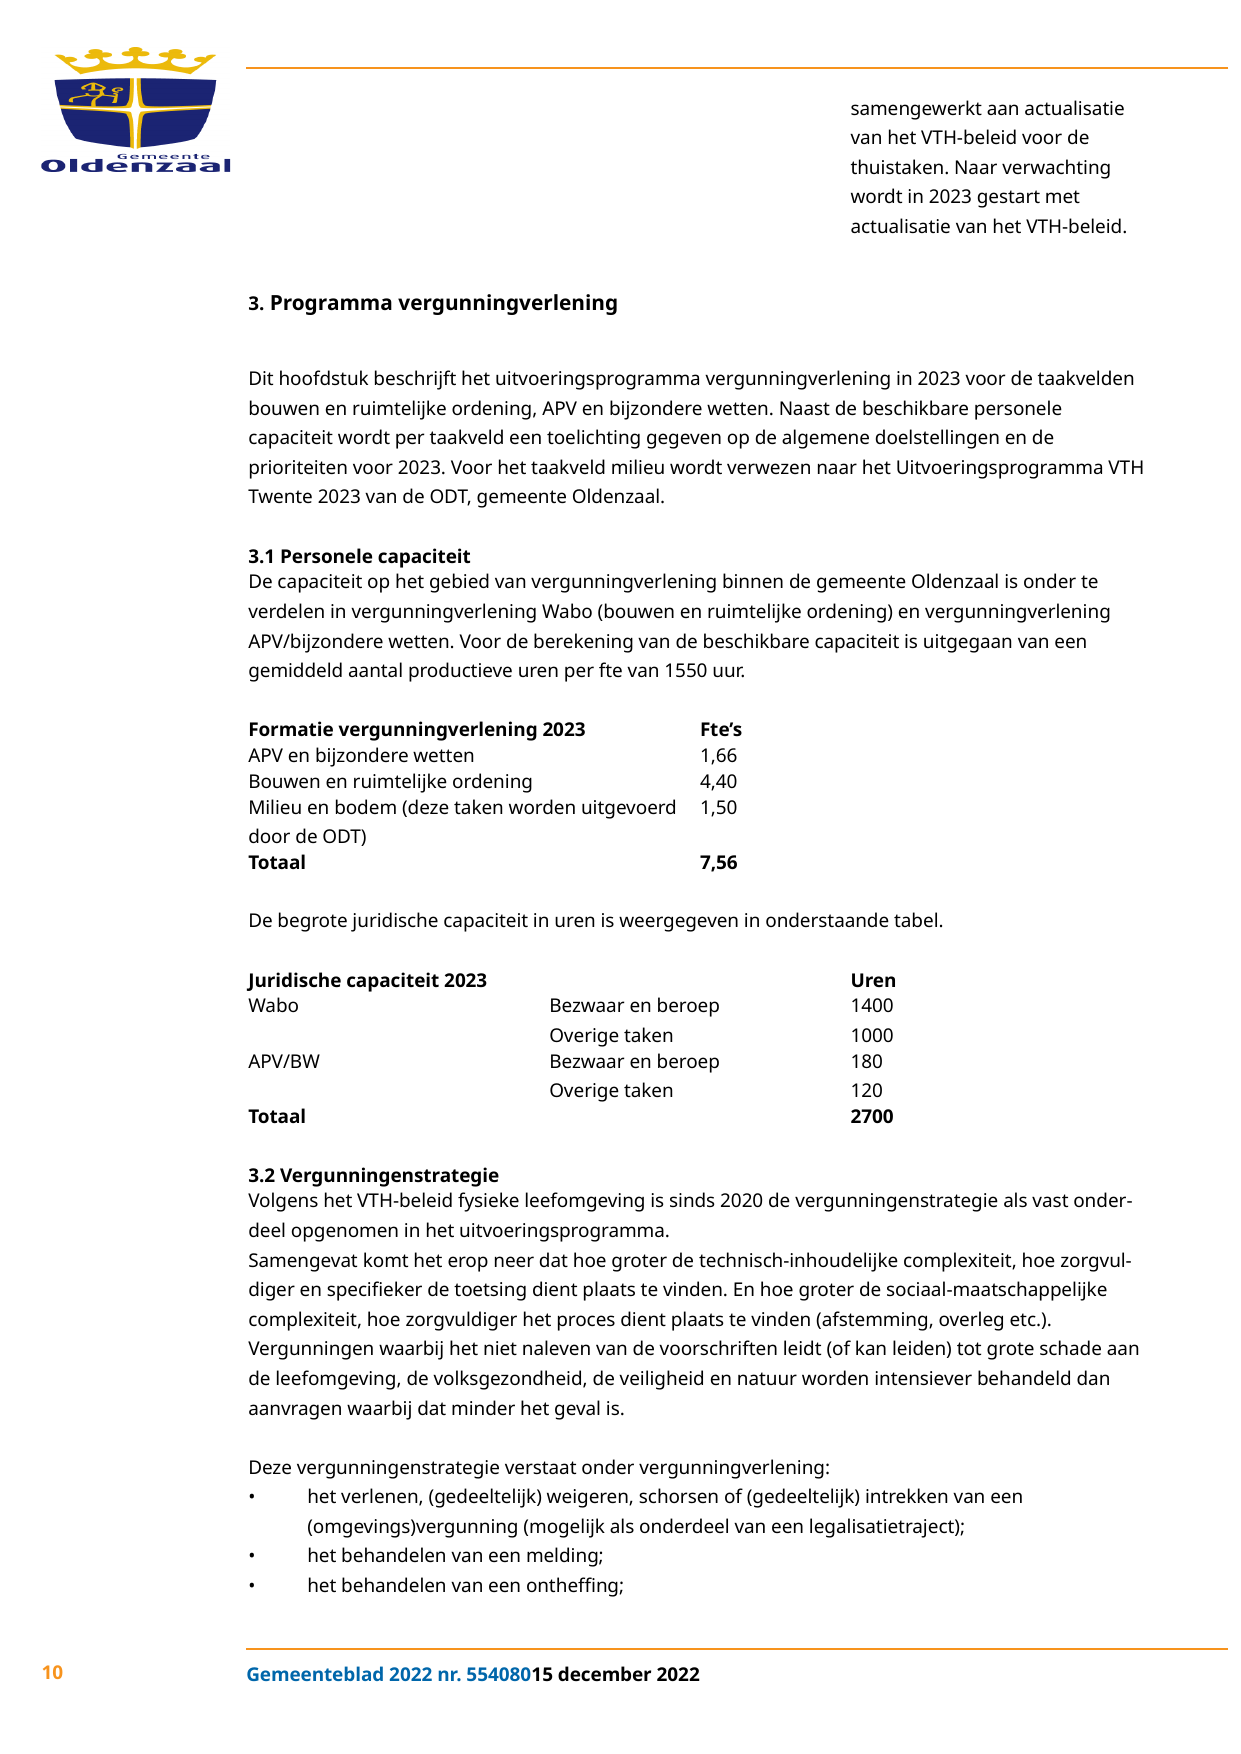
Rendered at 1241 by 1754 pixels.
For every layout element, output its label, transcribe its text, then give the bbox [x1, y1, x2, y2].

table_cell Totaal [248, 1103, 850, 1129]
picture [41, 47, 231, 172]
table_cell Totaal [248, 849, 700, 875]
table_header [549, 967, 850, 993]
table_cell 1,50 [700, 794, 1152, 849]
table_cell Milieu en bodem (deze taken worden uitgevoerd door de ODT) [248, 794, 700, 849]
table_cell Wabo [248, 993, 549, 1048]
text De capaciteit op het gebied van vergunningverlening binnen de gemeente Oldenzaal is onder te verdelen in vergunningverlening Wabo (bouwen en ruimtelijke ordening) en vergunningverlening APV/bijzondere wetten. Voor de berekening van de beschikbare capaciteit is uitgegaan van een gemiddeld aantal productieve uren per fte van 1550 uur. [248, 569, 1152, 683]
text De begrote juridische capaciteit in uren is weergegeven in onderstaande tabel. [248, 908, 1152, 933]
table_cell [248, 95, 549, 239]
table_cell Bezwaar en beroep Overige taken [549, 993, 850, 1048]
text 3.2 Vergunningenstrategie [248, 1162, 1152, 1188]
table_cell 1,66 [700, 743, 1152, 768]
table_cell Bouwen en ruimtelijke ordening [248, 768, 700, 794]
list het verlenen, (gedeeltelijk) weigeren, schorsen of (gedeeltelijk) intrekken van een (omgevings)vergunning (mogelijk als onderdeel van een legalisatietraject); [248, 1483, 1152, 1539]
text Dit hoofdstuk beschrijft het uitvoeringsprogramma vergunningverlening in 2023 voor de taakvelden bouwen en ruimtelijke ordening, APV en bijzondere wetten. Naast de beschikbare personele capaciteit wordt per taakveld een toelichting gegeven op de algemene doelstellingen en de prioriteiten voor 2023. Voor het taakveld milieu wordt verwezen naar het Uitvoeringsprogramma VTH Twente 2023 van de ODT, gemeente Oldenzaal. [248, 365, 1152, 509]
table_cell 1400 1000 [850, 993, 1152, 1048]
table_cell Bezwaar en beroep Overige taken [549, 1048, 850, 1103]
table_cell 180 120 [850, 1048, 1152, 1103]
text 3.1 Personele capaciteit [248, 543, 1152, 569]
table_cell 4,40 [700, 768, 1152, 794]
text Volgens het VTH-beleid fysieke leefomgeving is sinds 2020 de vergunningenstrategie als vast onder-deel opgenomen in het uitvoeringsprogramma. [248, 1188, 1152, 1243]
text Deze vergunningenstrategie verstaat onder vergunningverlening: [248, 1454, 1152, 1479]
list het behandelen van een ontheffing; [248, 1572, 1152, 1598]
table_cell APV en bijzondere wetten [248, 743, 700, 768]
table_header Fte’s [700, 717, 1152, 742]
table_cell samengewerkt aan actualisatie van het VTH-beleid voor de thuistaken. Naar verwachting wordt in 2023 gestart met actualisatie van het VTH-beleid. [850, 95, 1152, 239]
table_cell [549, 95, 850, 239]
table_header Juridische capaciteit 2023 [248, 967, 549, 993]
text 3. Programma vergunningverlening [248, 288, 1152, 316]
table_cell 2700 [850, 1103, 1152, 1129]
table_cell APV/BW [248, 1048, 549, 1103]
list het behandelen van een melding; [248, 1543, 1152, 1568]
table_header Uren [850, 967, 1152, 993]
text Samengevat komt het erop neer dat hoe groter de technisch-inhoudelijke complexiteit, hoe zorgvul-diger en specifieker de toetsing dient plaats te vinden. En hoe groter de sociaal-maatschappelijke complexiteit, hoe zorgvuldiger het proces dient plaats te vinden (afstemming, overleg etc.). Vergunningen waarbij het niet naleven van de voorschriften leidt (of kan leiden) tot grote schade aan de leefomgeving, de volksgezondheid, de veiligheid en natuur worden intensiever behandeld dan aanvragen waarbij dat minder het geval is. [248, 1247, 1152, 1420]
table_header Formatie vergunningverlening 2023 [248, 717, 700, 742]
table_cell 7,56 [700, 849, 1152, 875]
